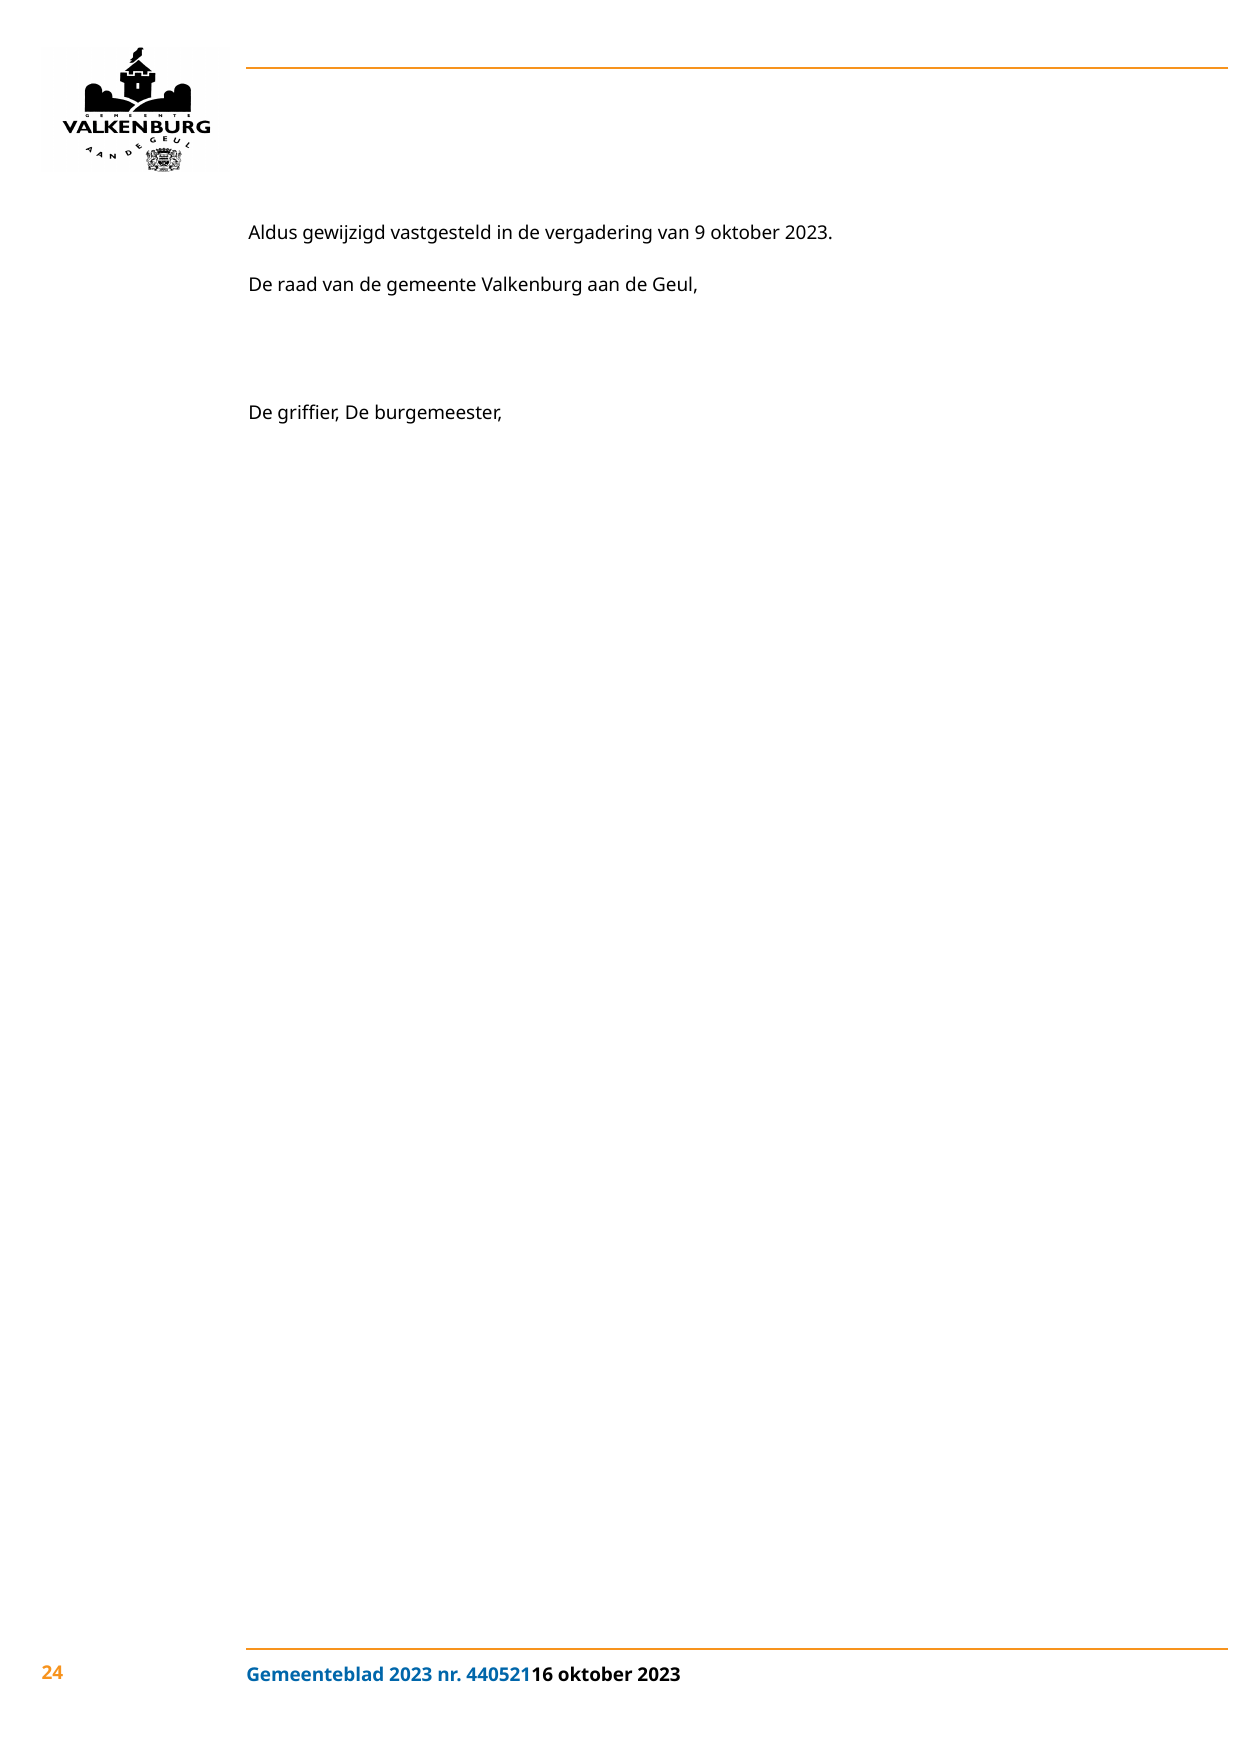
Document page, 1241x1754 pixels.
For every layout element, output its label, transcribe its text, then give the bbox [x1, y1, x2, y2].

text De raad van de gemeente Valkenburg aan de Geul, [248, 271, 1152, 296]
text Aldus gewijzigd vastgesteld in de vergadering van 9 oktober 2023. [248, 219, 1152, 245]
picture [41, 47, 231, 172]
text De griffier, De burgemeester, [248, 399, 1152, 425]
